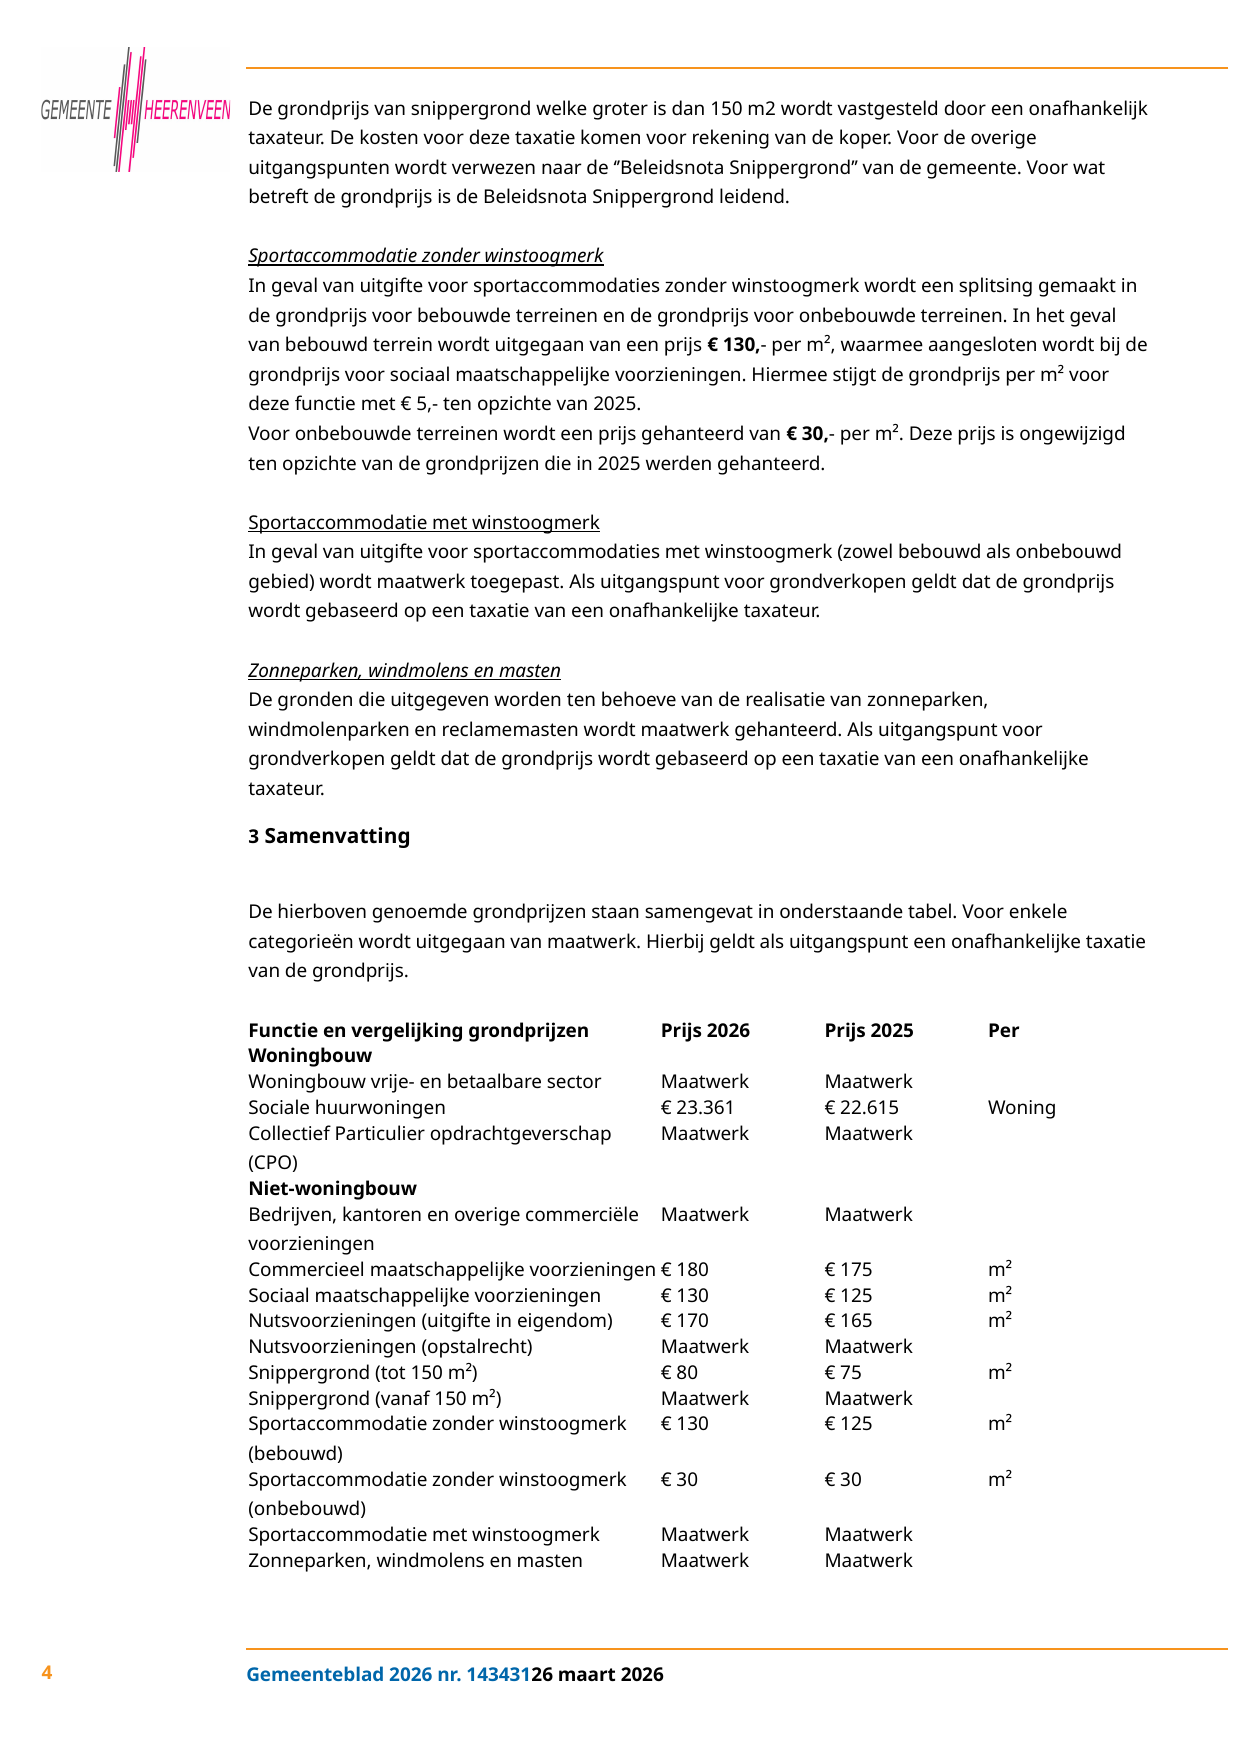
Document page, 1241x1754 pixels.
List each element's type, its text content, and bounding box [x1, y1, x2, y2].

table_cell Maatwerk [824, 1201, 988, 1256]
text Sportaccommodatie zonder winstoogmerk [248, 243, 1152, 268]
table_cell [988, 1175, 1152, 1201]
table_cell [824, 1043, 988, 1068]
table_cell [661, 1175, 824, 1201]
table_cell € 80 [661, 1359, 824, 1385]
table_cell Maatwerk [824, 1069, 988, 1094]
table_cell € 170 [661, 1308, 824, 1333]
text Sportaccommodatie met winstoogmerk [248, 509, 1152, 535]
text De gronden die uitgegeven worden ten behoeve van de realisatie van zonneparken, windmolenparken en reclamemasten wordt maatwerk gehanteerd. Als uitgangspunt voor grondverkopen geldt dat de grondprijs wordt gebaseerd op een taxatie van een onafhankelijke taxateur. [248, 686, 1152, 801]
text In geval van uitgifte voor sportaccommodaties met winstoogmerk (zowel bebouwd als onbebouwd gebied) wordt maatwerk toegepast. Als uitgangspunt voor grondverkopen geldt dat de grondprijs wordt gebaseerd op een taxatie van een onafhankelijke taxateur. [248, 538, 1152, 623]
table_cell € 30 [824, 1466, 988, 1521]
table_cell Maatwerk [661, 1069, 824, 1094]
table_cell Maatwerk [661, 1334, 824, 1359]
table_cell € 22.615 [824, 1094, 988, 1120]
table_cell Maatwerk [661, 1201, 824, 1256]
table_cell m² [988, 1256, 1152, 1282]
table_cell [988, 1385, 1152, 1411]
table_cell Maatwerk [661, 1120, 824, 1175]
table_cell Zonneparken, windmolens en masten [248, 1547, 661, 1573]
text De hierboven genoemde grondprijzen staan samengevat in onderstaande tabel. Voor enkele categorieën wordt uitgegaan van maatwerk. Hierbij geldt als uitgangspunt een onafhankelijke taxatie van de grondprijs. [248, 898, 1152, 983]
table_cell € 130 [661, 1411, 824, 1466]
table_cell Maatwerk [661, 1521, 824, 1547]
table_cell [988, 1521, 1152, 1547]
table_cell € 175 [824, 1256, 988, 1282]
text In geval van uitgifte voor sportaccommodaties zonder winstoogmerk wordt een splitsing gemaakt in de grondprijs voor bebouwde terreinen en de grondprijs voor onbebouwde terreinen. In het geval van bebouwd terrein wordt uitgegaan van een prijs € 130,- per m², waarmee aangesloten wordt bij de grondprijs voor sociaal maatschappelijke voorzieningen. Hiermee stijgt de grondprijs per m² voor deze functie met € 5,- ten opzichte van 2025. [248, 272, 1152, 416]
table_cell Sportaccommodatie zonder winstoogmerk (bebouwd) [248, 1411, 661, 1466]
table_cell Commercieel maatschappelijke voorzieningen [248, 1256, 661, 1282]
table_cell m² [988, 1411, 1152, 1466]
table_header Per [988, 1017, 1152, 1043]
table_header Prijs 2025 [824, 1017, 988, 1043]
table_cell Niet-woningbouw [248, 1175, 661, 1201]
table_cell [988, 1069, 1152, 1094]
table_cell Sociaal maatschappelijke voorzieningen [248, 1282, 661, 1308]
table_cell € 125 [824, 1411, 988, 1466]
table_cell Sportaccommodatie met winstoogmerk [248, 1521, 661, 1547]
table_cell [988, 1201, 1152, 1256]
table_cell € 165 [824, 1308, 988, 1333]
table_cell [824, 1175, 988, 1201]
text 3 Samenvatting [248, 821, 1152, 849]
table_cell m² [988, 1359, 1152, 1385]
table_cell Maatwerk [661, 1547, 824, 1573]
table_cell € 125 [824, 1282, 988, 1308]
table_header Functie en vergelijking grondprijzen [248, 1017, 661, 1043]
table_cell Snippergrond (tot 150 m²) [248, 1359, 661, 1385]
table_cell € 130 [661, 1282, 824, 1308]
table_cell Woning [988, 1094, 1152, 1120]
picture [41, 47, 231, 172]
table_cell [661, 1043, 824, 1068]
table_cell Bedrijven, kantoren en overige commerciële voorzieningen [248, 1201, 661, 1256]
table_cell € 75 [824, 1359, 988, 1385]
text De grondprijs van snippergrond welke groter is dan 150 m2 wordt vastgesteld door een onafhankelijk taxateur. De kosten voor deze taxatie komen voor rekening van de koper. Voor de overige uitgangspunten wordt verwezen naar de ‘’Beleidsnota Snippergrond’’ van de gemeente. Voor wat betreft de grondprijs is de Beleidsnota Snippergrond leidend. [248, 95, 1152, 209]
table_cell m² [988, 1466, 1152, 1521]
table_cell m² [988, 1308, 1152, 1333]
table_cell Collectief Particulier opdrachtgeverschap (CPO) [248, 1120, 661, 1175]
table_cell Maatwerk [824, 1547, 988, 1573]
text Zonneparken, windmolens en masten [248, 657, 1152, 683]
table_cell € 30 [661, 1466, 824, 1521]
table_header Prijs 2026 [661, 1017, 824, 1043]
table_cell Woningbouw vrije- en betaalbare sector [248, 1069, 661, 1094]
table_cell Maatwerk [661, 1385, 824, 1411]
table_cell Sportaccommodatie zonder winstoogmerk (onbebouwd) [248, 1466, 661, 1521]
table_cell Nutsvoorzieningen (opstalrecht) [248, 1334, 661, 1359]
table_cell Maatwerk [824, 1521, 988, 1547]
table_cell Maatwerk [824, 1334, 988, 1359]
table_cell € 23.361 [661, 1094, 824, 1120]
text Voor onbebouwde terreinen wordt een prijs gehanteerd van € 30,- per m². Deze prijs is ongewijzigd ten opzichte van de grondprijzen die in 2025 werden gehanteerd. [248, 420, 1152, 476]
table_cell Nutsvoorzieningen (uitgifte in eigendom) [248, 1308, 661, 1333]
table_cell Snippergrond (vanaf 150 m²) [248, 1385, 661, 1411]
table_cell Maatwerk [824, 1120, 988, 1175]
table_cell [988, 1334, 1152, 1359]
table_cell [988, 1043, 1152, 1068]
table_cell Woningbouw [248, 1043, 661, 1068]
table_cell Sociale huurwoningen [248, 1094, 661, 1120]
table_cell [988, 1547, 1152, 1573]
table_cell m² [988, 1282, 1152, 1308]
table_cell € 180 [661, 1256, 824, 1282]
table_cell [988, 1120, 1152, 1175]
table_cell Maatwerk [824, 1385, 988, 1411]
